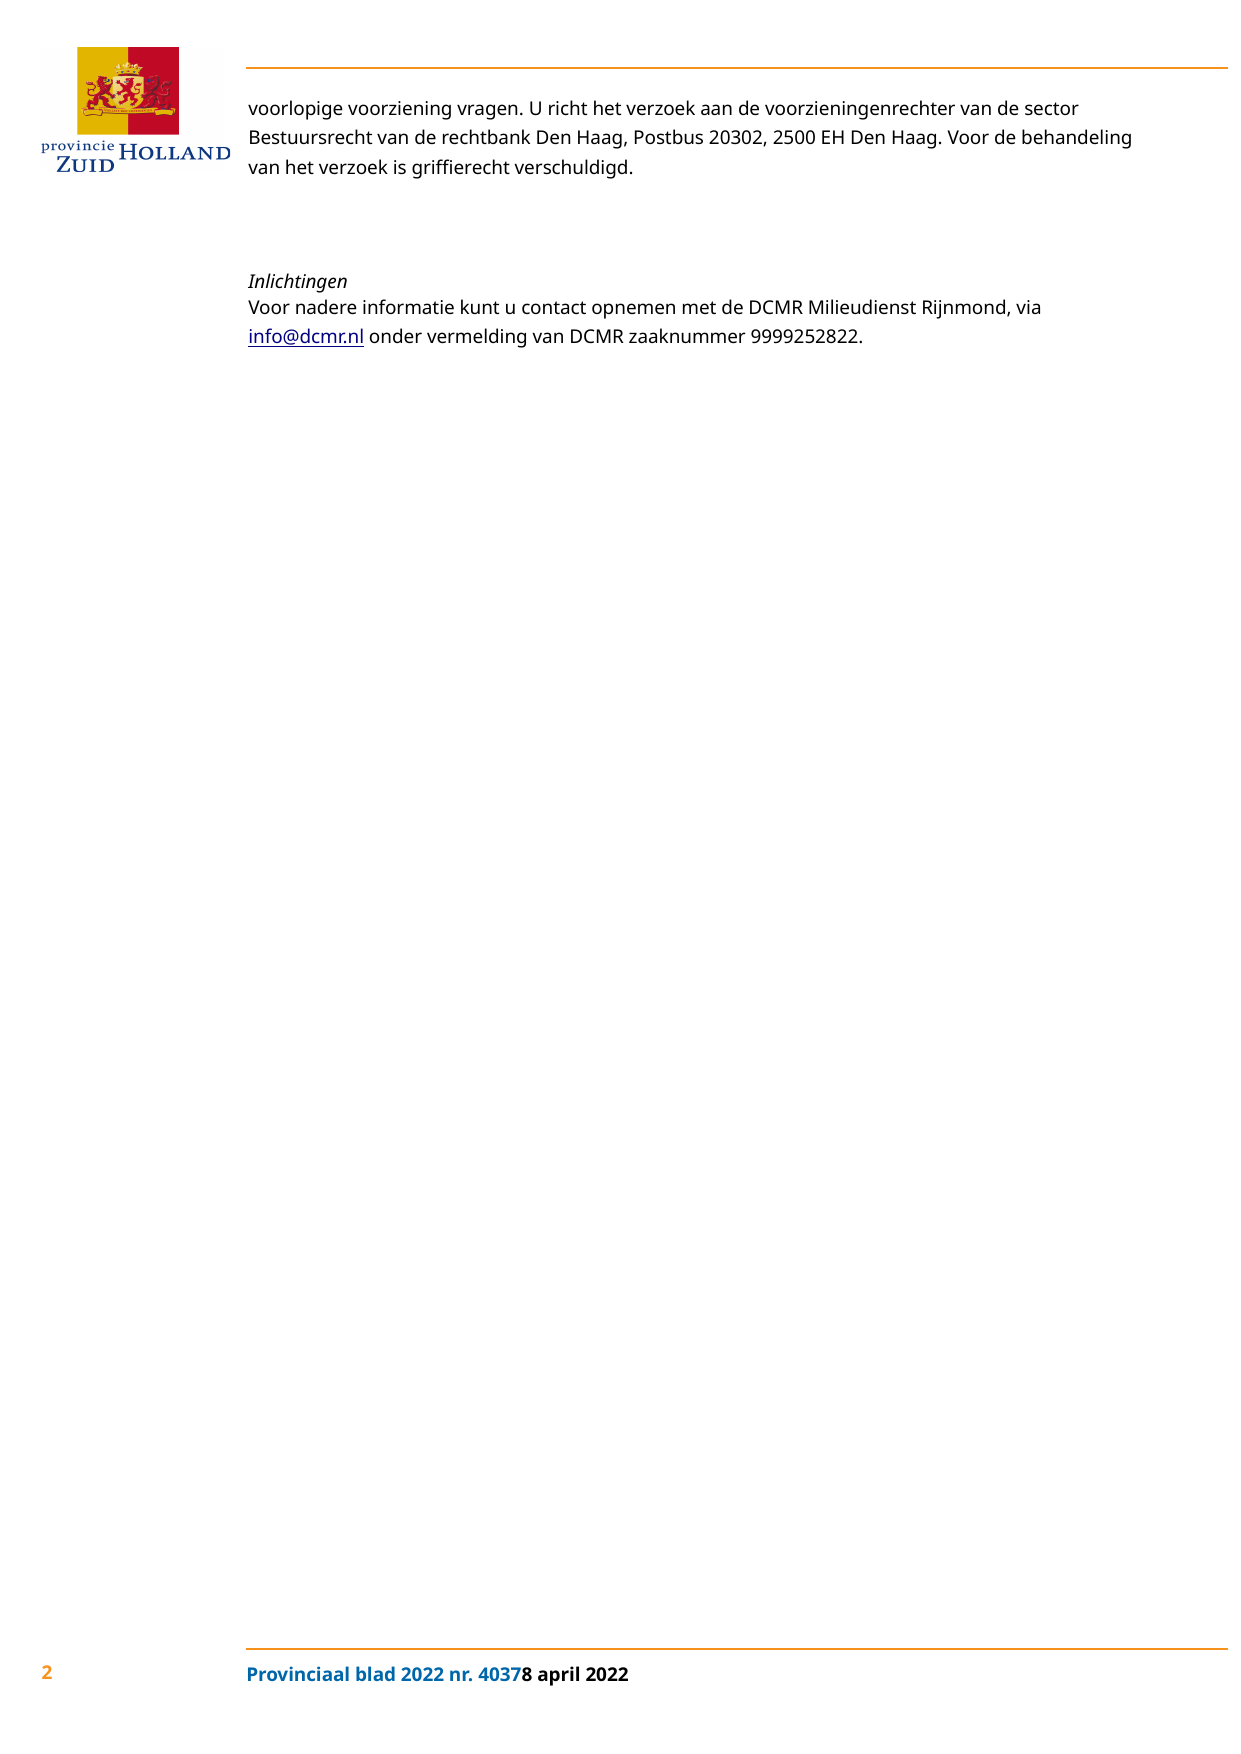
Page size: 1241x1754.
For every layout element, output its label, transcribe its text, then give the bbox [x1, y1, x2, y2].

text Voor nadere informatie kunt u contact opnemen met de DCMR Milieudienst Rijnmond, via info@dcmr.nl onder vermelding van DCMR zaaknummer 9999252822. [248, 294, 1152, 349]
picture [41, 47, 231, 172]
text Inlichtingen [248, 268, 1152, 294]
text voorlopige voorziening vragen. U richt het verzoek aan de voorzieningenrechter van de sector Bestuursrecht van de rechtbank Den Haag, Postbus 20302, 2500 EH Den Haag. Voor de behandeling van het verzoek is griffierecht verschuldigd. [248, 95, 1152, 180]
